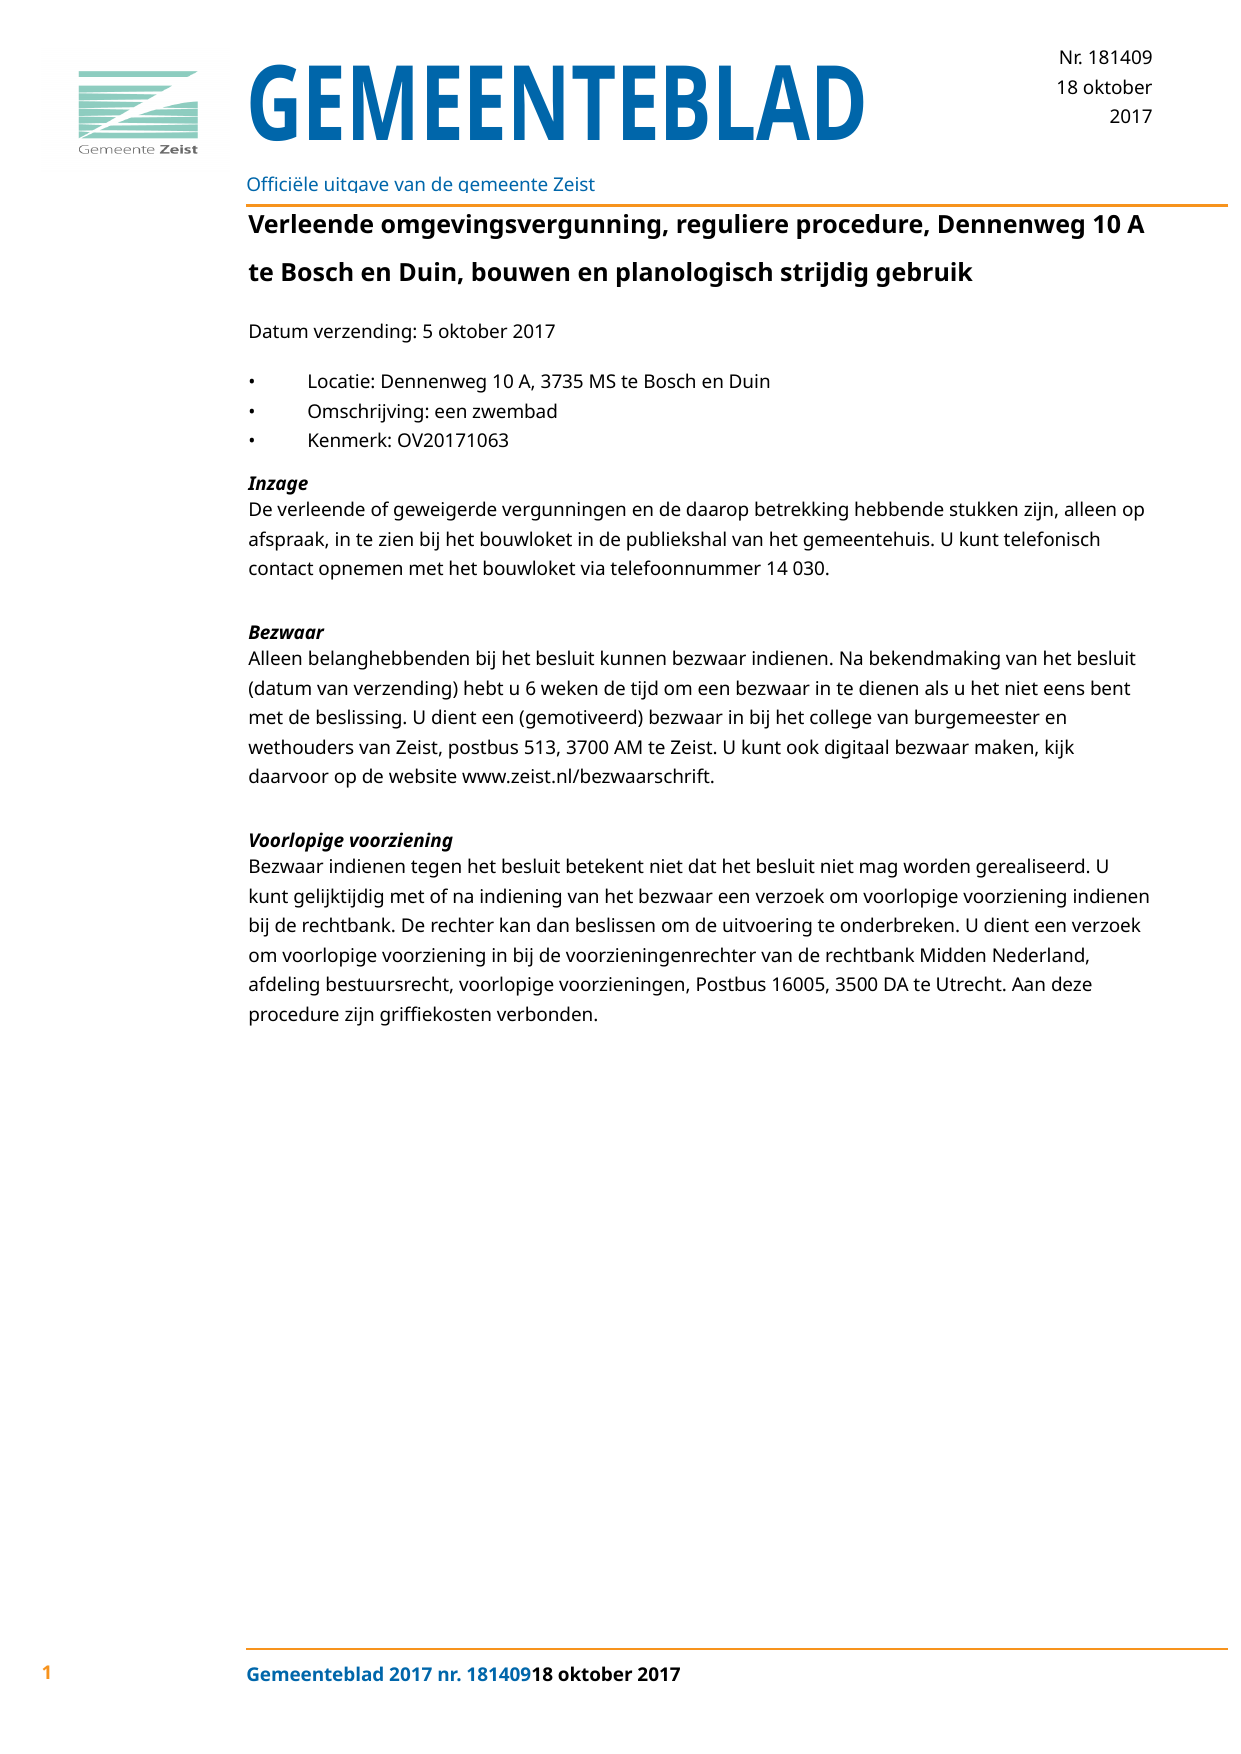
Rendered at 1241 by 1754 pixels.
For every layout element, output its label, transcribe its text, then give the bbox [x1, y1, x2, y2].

list Kenmerk: OV20171063 [248, 427, 1152, 453]
text Inzage [248, 471, 1152, 496]
list Locatie: Dennenweg 10 A, 3735 MS te Bosch en Duin [248, 368, 1152, 394]
list Omschrijving: een zwembad [248, 398, 1152, 424]
text Verleende omgevingsvergunning, reguliere procedure, Dennenweg 10 A te Bosch en Duin, bouwen en planologisch strijdig gebruik [248, 207, 1152, 288]
text De verleende of geweigerde vergunningen en de daarop betrekking hebbende stukken zijn, alleen op afspraak, in te zien bij het bouwloket in de publiekshal van het gemeentehuis. U kunt telefonisch contact opnemen met het bouwloket via telefoonnummer 14 030. [248, 496, 1152, 581]
text Bezwaar indienen tegen het besluit betekent niet dat het besluit niet mag worden gerealiseerd. U kunt gelijktijdig met of na indiening van het bezwaar een verzoek om voorlopige voorziening indienen bij de rechtbank. De rechter kan dan beslissen om de uitvoering te onderbreken. U dient een verzoek om voorlopige voorziening in bij de voorzieningenrechter van de rechtbank Midden Nederland, afdeling bestuursrecht, voorlopige voorzieningen, Postbus 16005, 3500 DA te Utrecht. Aan deze procedure zijn griffiekosten verbonden. [248, 853, 1152, 1027]
picture [41, 47, 231, 172]
text Datum verzending: 5 oktober 2017 [248, 318, 1152, 344]
text Voorlopige voorziening [248, 827, 1152, 853]
text Bezwaar [248, 619, 1152, 645]
text Alleen belanghebbenden bij het besluit kunnen bezwaar indienen. Na bekendmaking van het besluit (datum van verzending) hebt u 6 weken de tijd om een bezwaar in te dienen als u het niet eens bent met de beslissing. U dient een (gemotiveerd) bezwaar in bij het college van burgemeester en wethouders van Zeist, postbus 513, 3700 AM te Zeist. U kunt ook digitaal bezwaar maken, kijk daarvoor op de website www.zeist.nl/bezwaarschrift. [248, 645, 1152, 789]
